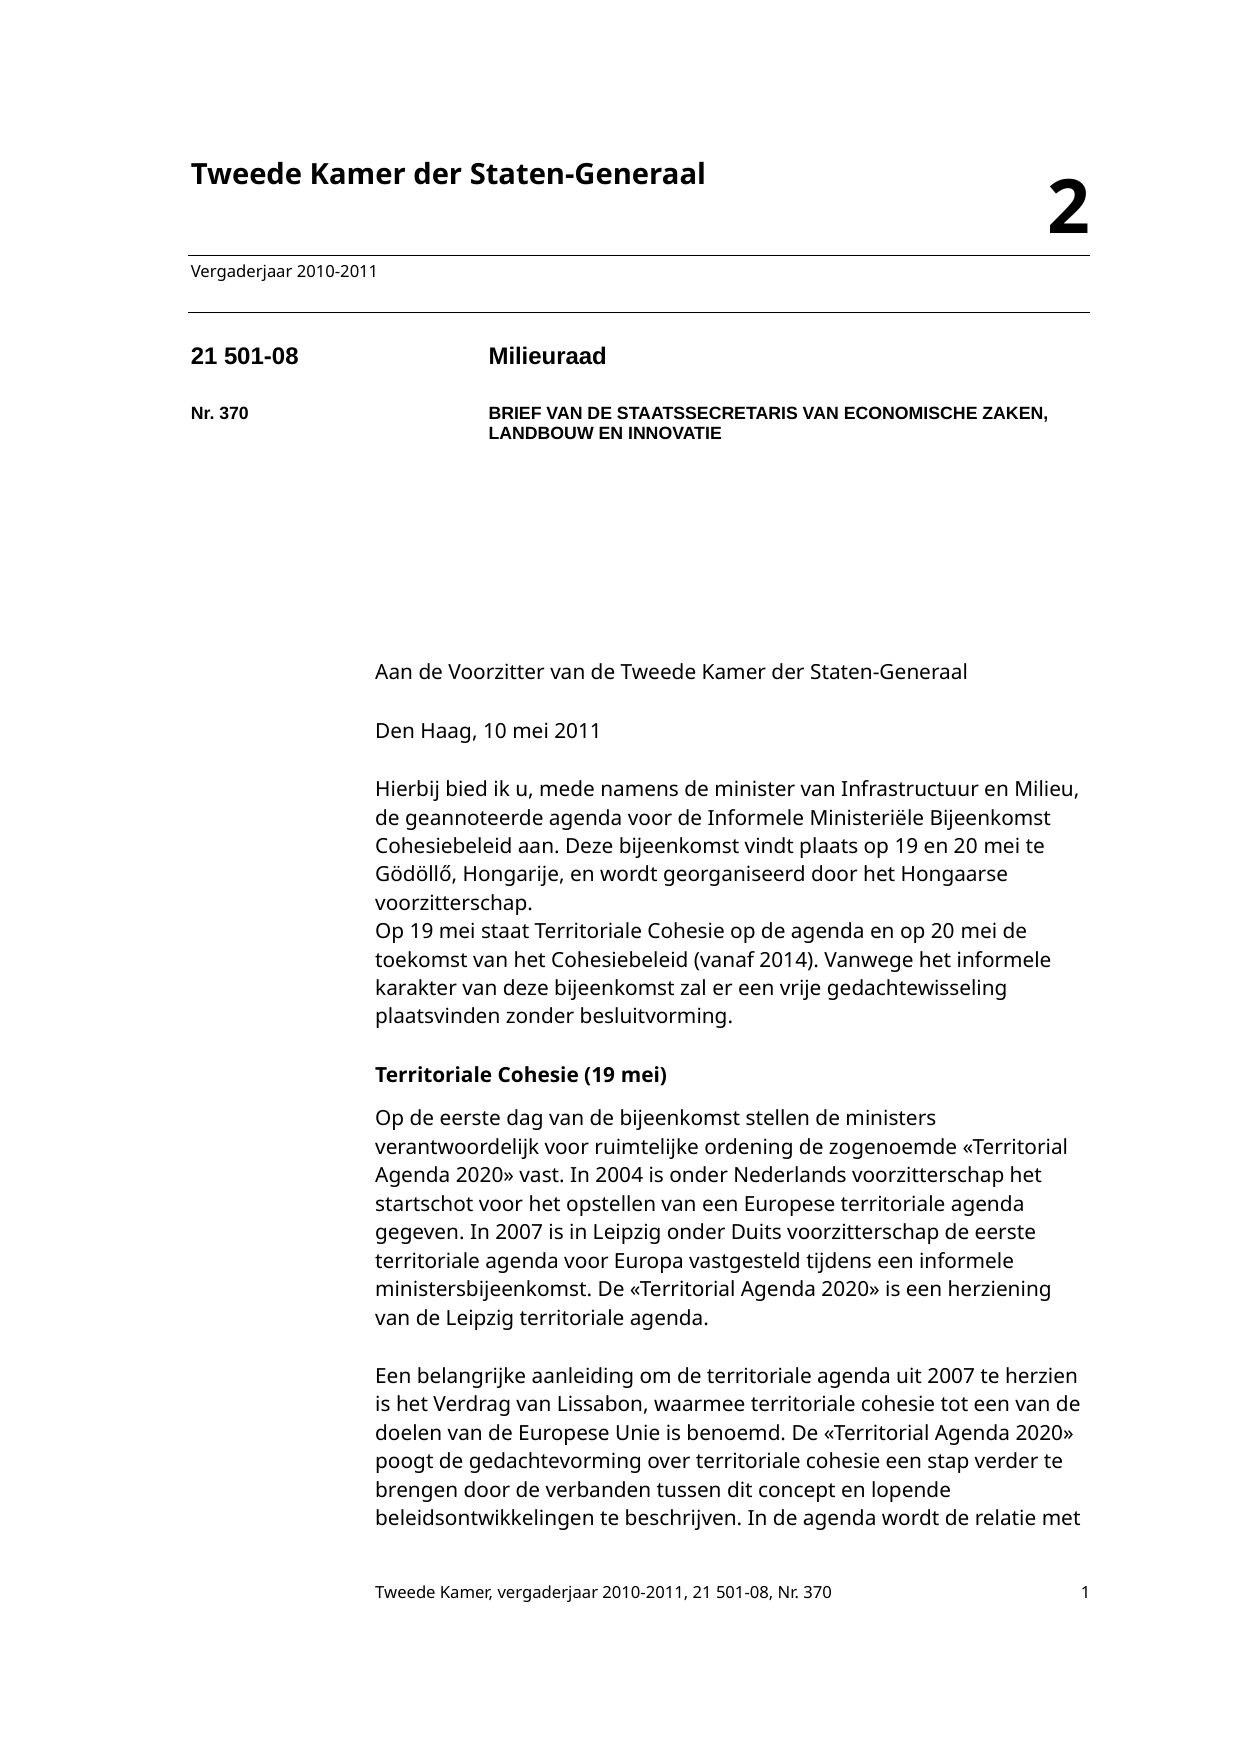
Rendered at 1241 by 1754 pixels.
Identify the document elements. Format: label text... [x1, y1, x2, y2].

table_header 2 [910, 150, 1090, 255]
text Een belangrijke aanleiding om de territoriale agenda uit 2007 te herzien is het Verdrag van Lissabon, waarmee territoriale cohesie tot een van de doelen van de Europese Unie is benoemd. De «Territorial Agenda 2020» poogt de gedachtevorming over territoriale cohesie een stap verder te brengen door de verbanden tussen dit concept en lopende beleidsontwikkelingen te beschrijven. In de agenda wordt de relatie met [375, 1361, 1090, 1532]
text Op 19 mei staat Territoriale Cohesie op de agenda en op 20 mei de toekomst van het Cohesiebeleid (vanaf 2014). Vanwege het informele karakter van deze bijeenkomst zal er een vrije gedachtewisseling plaatsvinden zonder besluitvorming. [375, 916, 1090, 1030]
text Op de eerste dag van de bijeenkomst stellen de ministers verantwoordelijk voor ruimtelijke ordening de zogenoemde «Territorial Agenda 2020» vast. In 2004 is onder Nederlands voorzitterschap het startschot voor het opstellen van een Europese territoriale agenda gegeven. In 2007 is in Leipzig onder Duits voorzitterschap de eerste territoriale agenda voor Europa vastgesteld tijdens een informele ministersbijeenkomst. De «Territorial Agenda 2020» is een herziening van de Leipzig territoriale agenda. [375, 1103, 1090, 1331]
table_header Tweede Kamer der Staten-Generaal [188, 150, 909, 255]
text Den Haag, 10 mei 2011 [375, 716, 1090, 744]
table_cell 21 501-08 [188, 339, 485, 399]
table_cell BRIEF VAN DE STAATSSECRETARIS VAN ECONOMISCHE ZAKEN, LANDBOUW EN INNOVATIE [485, 399, 1090, 539]
table_cell [188, 313, 485, 339]
text Hierbij bied ik u, mede namens de minister van Infrastructuur en Milieu, de geannoteerde agenda voor de Informele Ministeriële Bijeenkomst Cohesiebeleid aan. Deze bijeenkomst vindt plaats op 19 en 20 mei te Gödöllő, Hongarije, en wordt georganiseerd door het Hongaarse voorzitterschap. [375, 774, 1090, 916]
table_cell Milieuraad [485, 339, 1090, 399]
table_cell [485, 313, 1090, 339]
table_cell [485, 256, 1090, 312]
table_cell Nr. 370 [188, 399, 485, 539]
text Aan de Voorzitter van de Tweede Kamer der Staten-Generaal [375, 657, 1090, 686]
text Territoriale Cohesie (19 mei) [375, 1060, 1090, 1088]
table_cell Vergaderjaar 2010-2011 [188, 256, 485, 312]
